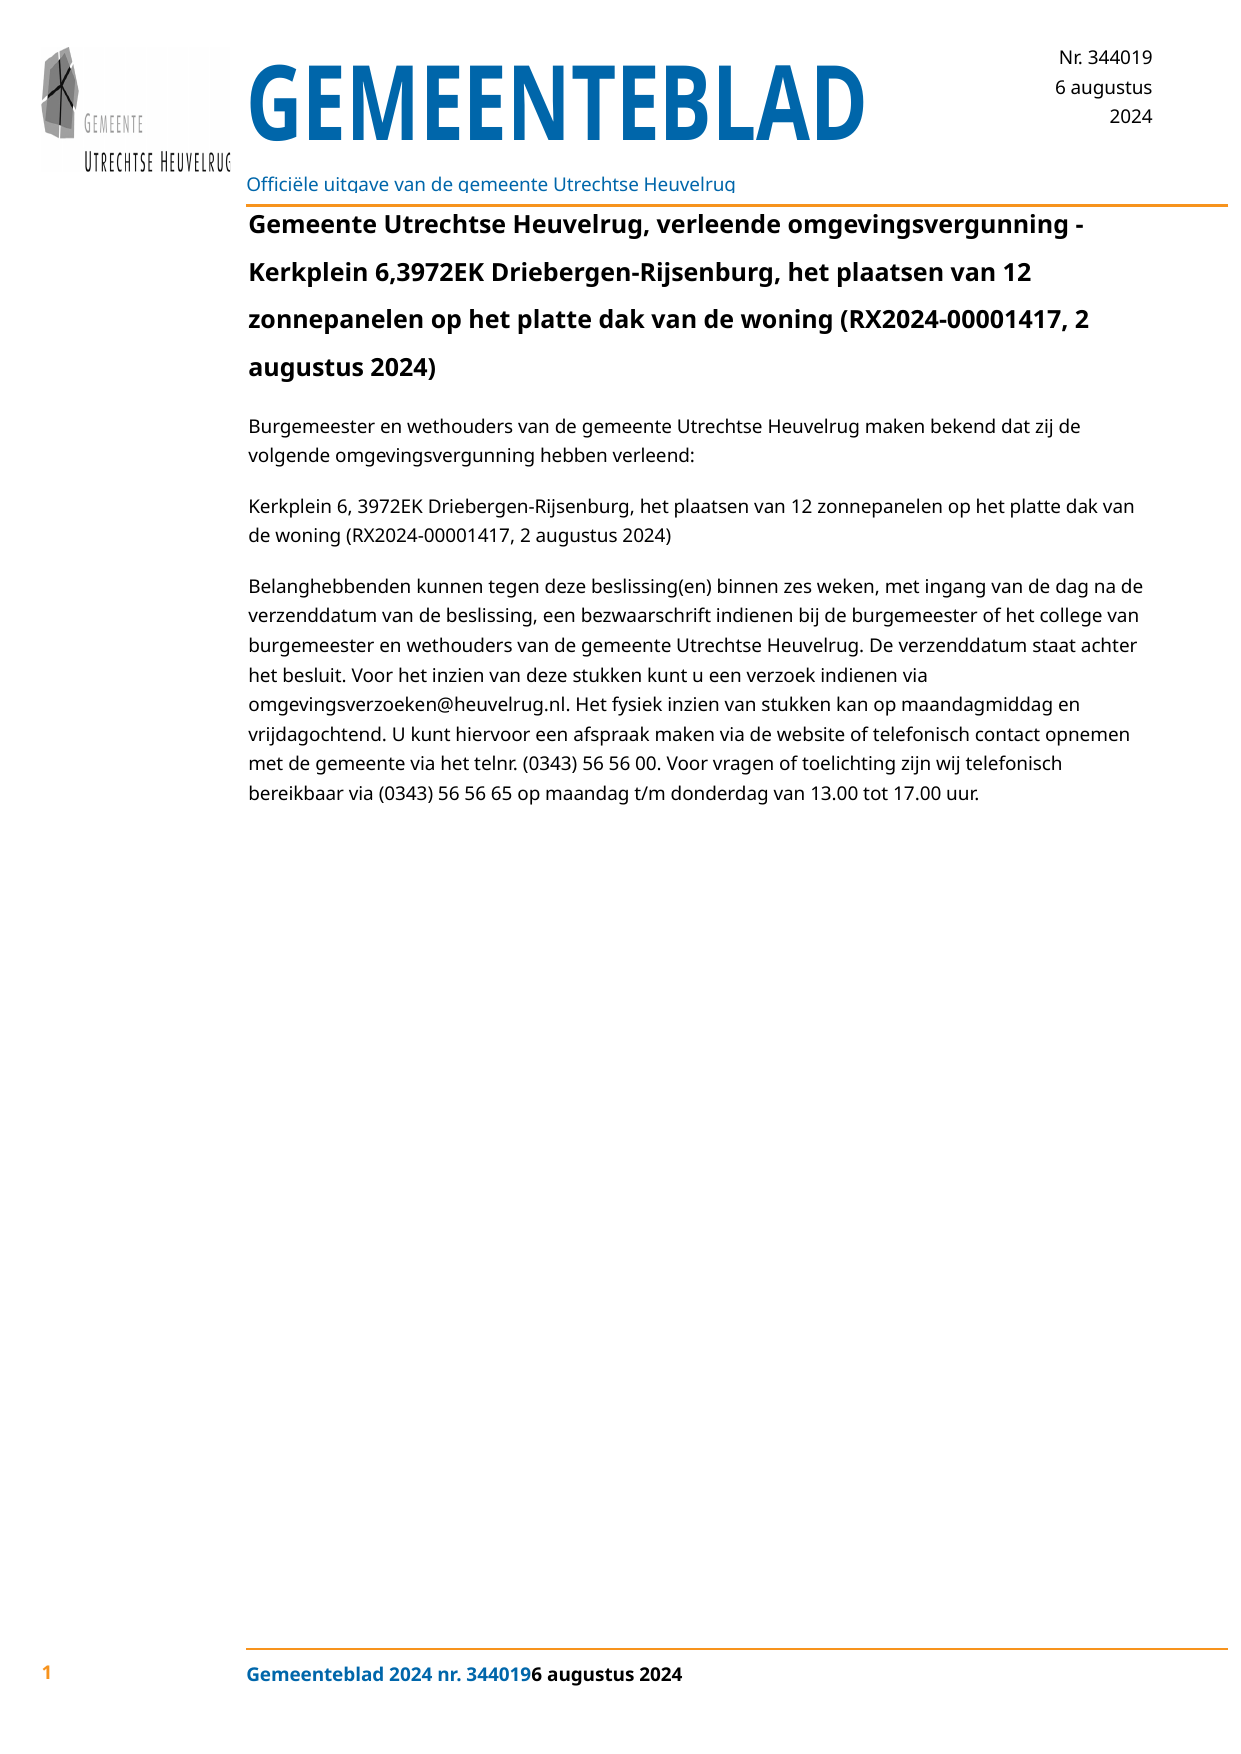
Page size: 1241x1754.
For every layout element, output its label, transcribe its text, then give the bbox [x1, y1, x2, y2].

text Gemeente Utrechtse Heuvelrug, verleende omgevingsvergunning - Kerkplein 6,3972EK Driebergen-Rijsenburg, het plaatsen van 12 zonnepanelen op het platte dak van de woning (RX2024-00001417, 2 augustus 2024) [248, 207, 1152, 384]
text Belanghebbenden kunnen tegen deze beslissing(en) binnen zes weken, met ingang van de dag na de verzenddatum van de beslissing, een bezwaarschrift indienen bij de burgemeester of het college van burgemeester en wethouders van de gemeente Utrechtse Heuvelrug. De verzenddatum staat achter het besluit. Voor het inzien van deze stukken kunt u een verzoek indienen via omgevingsverzoeken@heuvelrug.nl. Het fysiek inzien van stukken kan op maandagmiddag en vrijdagochtend. U kunt hiervoor een afspraak maken via de website of telefonisch contact opnemen met de gemeente via het telnr. (0343) 56 56 00. Voor vragen of toelichting zijn wij telefonisch bereikbaar via (0343) 56 56 65 op maandag t/m donderdag van 13.00 tot 17.00 uur. [248, 573, 1152, 806]
picture [41, 47, 231, 172]
text Burgemeester en wethouders van de gemeente Utrechtse Heuvelrug maken bekend dat zij de volgende omgevingsvergunning hebben verleend: [248, 413, 1152, 468]
text Kerkplein 6, 3972EK Driebergen-Rijsenburg, het plaatsen van 12 zonnepanelen op het platte dak van de woning (RX2024-00001417, 2 augustus 2024) [248, 493, 1152, 548]
